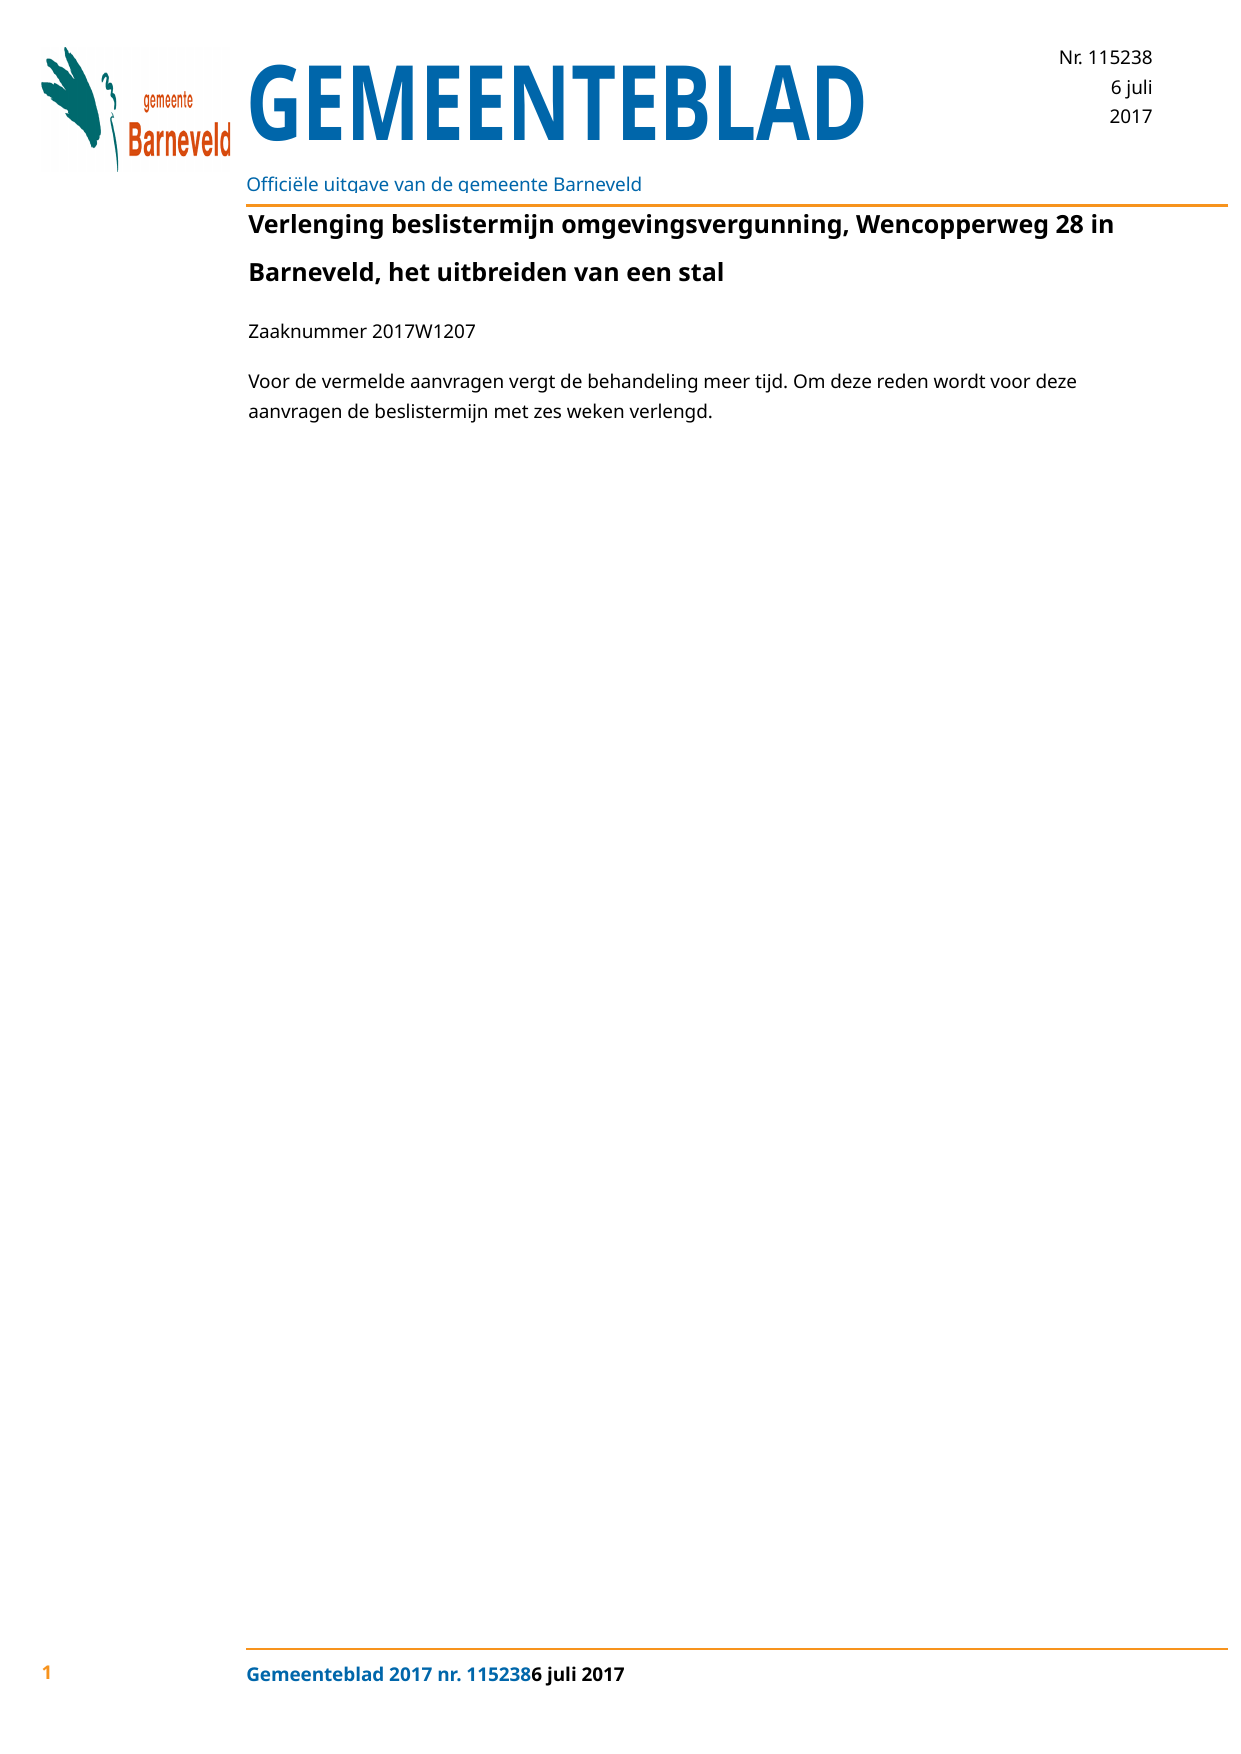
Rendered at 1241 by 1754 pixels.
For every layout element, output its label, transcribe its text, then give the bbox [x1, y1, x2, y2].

picture [41, 47, 231, 172]
text Verlenging beslistermijn omgevingsvergunning, Wencopperweg 28 in Barneveld, het uitbreiden van een stal [248, 207, 1152, 288]
text Voor de vermelde aanvragen vergt de behandeling meer tijd. Om deze reden wordt voor deze aanvragen de beslistermijn met zes weken verlengd. [248, 368, 1152, 424]
text Zaaknummer 2017W1207 [248, 318, 1152, 344]
